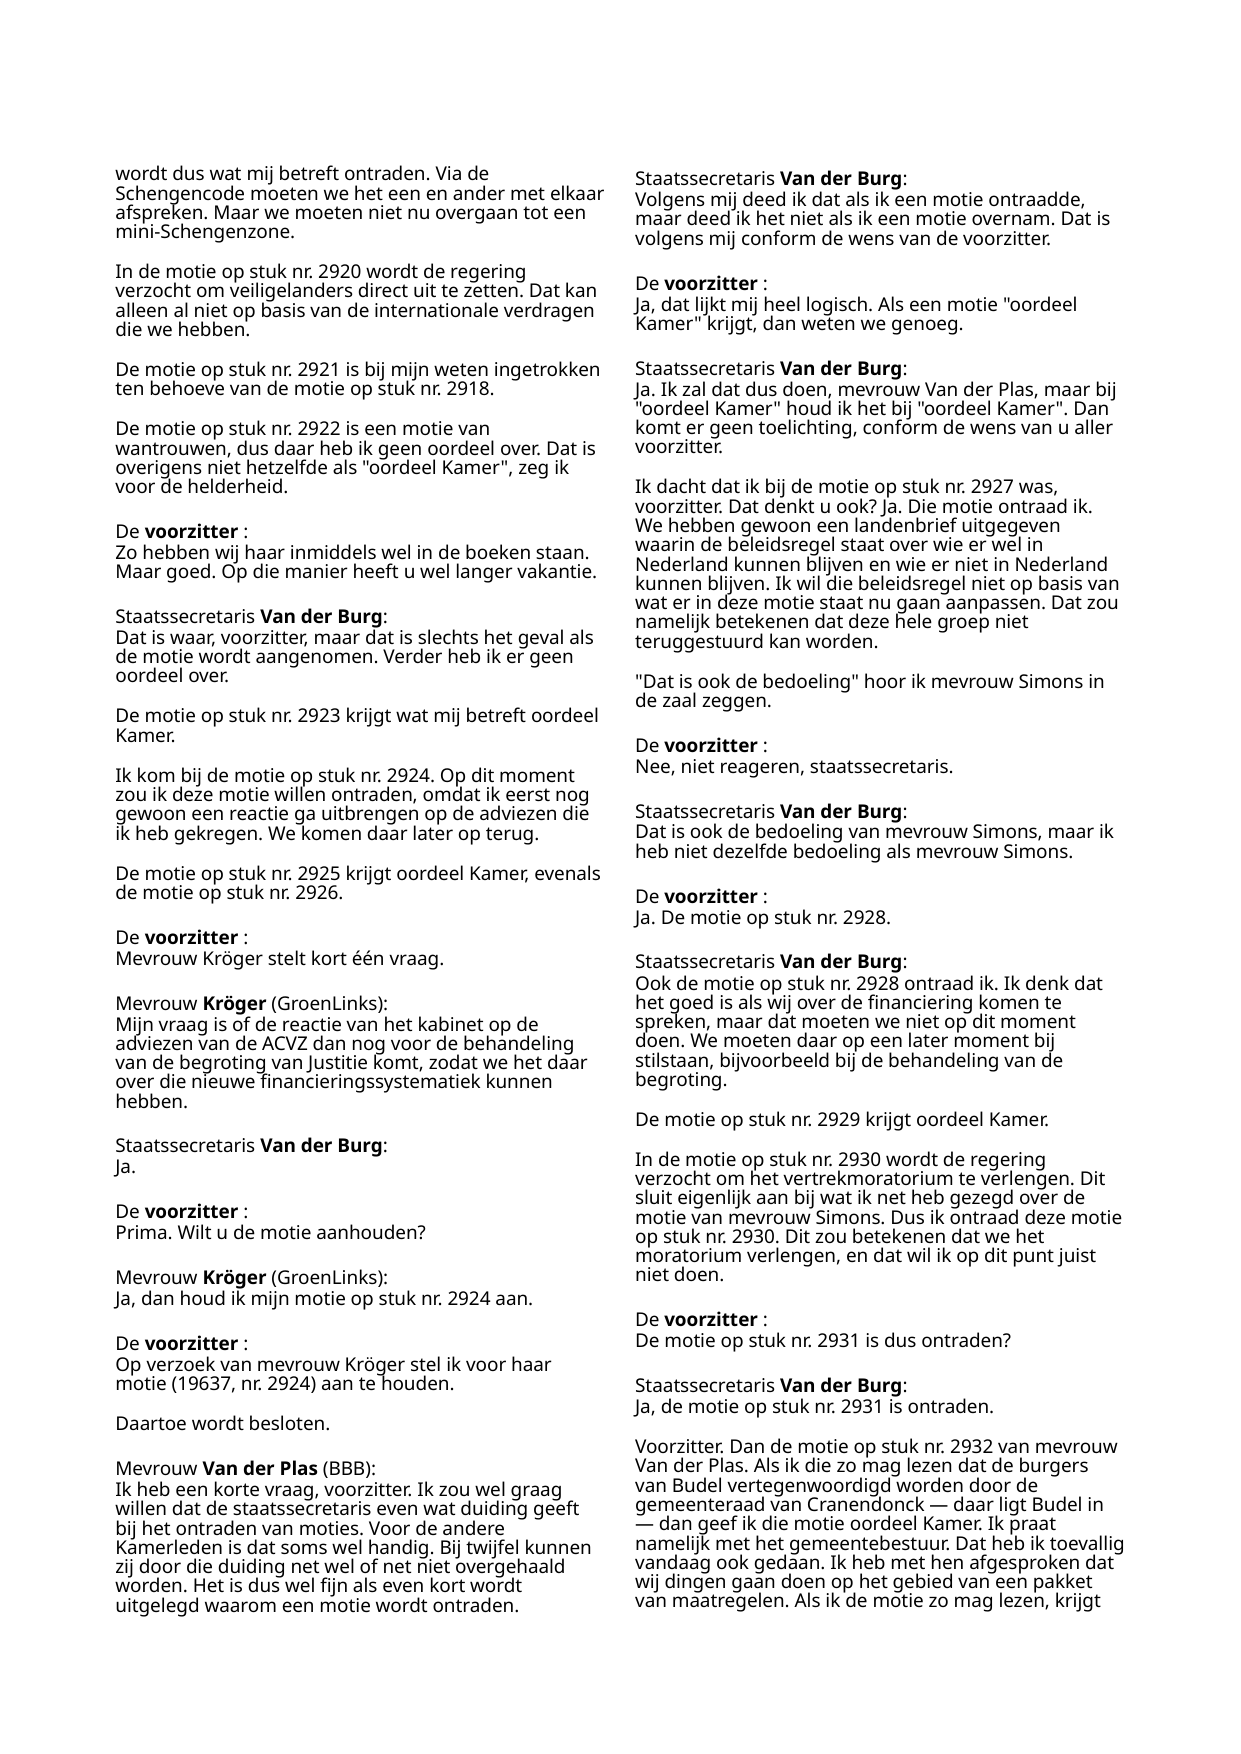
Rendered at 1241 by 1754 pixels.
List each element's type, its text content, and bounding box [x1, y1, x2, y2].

text De motie op stuk nr. 2921 is bij mijn weten ingetrokken ten behoeve van de motie op stuk nr. 2918. [115, 361, 605, 399]
text Prima. Wilt u de motie aanhouden? [115, 1224, 605, 1243]
text Ik kom bij de motie op stuk nr. 2924. Op dit moment zou ik deze motie willen ontraden, omdat ik eerst nog gewoon een reactie ga uitbrengen op de adviezen die ik heb gekregen. We komen daar later op terug. [115, 767, 605, 844]
text Op verzoek van mevrouw Kröger stel ik voor haar motie (19637, nr. 2924) aan te houden. [115, 1356, 605, 1394]
text Daartoe wordt besloten. [115, 1415, 605, 1434]
text De voorzitter : [115, 518, 605, 544]
text De motie op stuk nr. 2923 krijgt wat mij betreft oordeel Kamer. [115, 707, 605, 746]
text Zo hebben wij haar inmiddels wel in de boeken staan. Maar goed. Op die manier heeft u wel langer vakantie. [115, 544, 605, 582]
text De motie op stuk nr. 2929 krijgt oordeel Kamer. [635, 1111, 1125, 1130]
text Dat is ook de bedoeling van mevrouw Simons, maar ik heb niet dezelfde bedoeling als mevrouw Simons. [635, 823, 1125, 862]
text Staatssecretaris Van der Burg: [115, 1133, 605, 1158]
text Staatssecretaris Van der Burg: [635, 1372, 1125, 1398]
text De motie op stuk nr. 2931 is dus ontraden? [635, 1332, 1125, 1352]
text De voorzitter : [115, 1198, 605, 1224]
text Ik dacht dat ik bij de motie op stuk nr. 2927 was, voorzitter. Dat denkt u ook? Ja. Die motie ontraad ik. We hebben gewoon een landenbrief uitgegeven waarin de beleidsregel staat over wie er wel in Nederland kunnen blijven en wie er niet in Nederland kunnen blijven. Ik wil die beleidsregel niet op basis van wat er in deze motie staat nu gaan aanpassen. Dat zou namelijk betekenen dat deze hele groep niet teruggestuurd kan worden. [635, 478, 1125, 652]
text De motie op stuk nr. 2922 is een motie van wantrouwen, dus daar heb ik geen oordeel over. Dat is overigens niet hetzelfde als "oordeel Kamer", zeg ik voor de helderheid. [115, 420, 605, 497]
text Mevrouw Kröger (GroenLinks): [115, 990, 605, 1016]
text Mevrouw Kröger stelt kort één vraag. [115, 950, 605, 969]
text Staatssecretaris Van der Burg: [115, 603, 605, 629]
text De voorzitter : [635, 883, 1125, 909]
text De voorzitter : [115, 924, 605, 950]
text Ja, dan houd ik mijn motie op stuk nr. 2924 aan. [115, 1290, 605, 1309]
text In de motie op stuk nr. 2920 wordt de regering verzocht om veiligelanders direct uit te zetten. Dat kan alleen al niet op basis van de internationale verdragen die we hebben. [115, 263, 605, 340]
text Dat is waar, voorzitter, maar dat is slechts het geval als de motie wordt aangenomen. Verder heb ik er geen oordeel over. [115, 629, 605, 687]
text Ik heb een korte vraag, voorzitter. Ik zou wel graag willen dat de staatssecretaris even wat duiding geeft bij het ontraden van moties. Voor de andere Kamerleden is dat soms wel handig. Bij twijfel kunnen zij door die duiding net wel of net niet overgehaald worden. Het is dus wel fijn als even kort wordt uitgelegd waarom een motie wordt ontraden. [115, 1481, 605, 1616]
text Staatssecretaris Van der Burg: [635, 798, 1125, 823]
text Mevrouw Van der Plas (BBB): [115, 1455, 605, 1481]
text Ja. [115, 1158, 605, 1178]
text Ja, de motie op stuk nr. 2931 is ontraden. [635, 1398, 1125, 1417]
text Staatssecretaris Van der Burg: [635, 165, 1125, 191]
text In de motie op stuk nr. 2930 wordt de regering verzocht om het vertrekmoratorium te verlengen. Dit sluit eigenlijk aan bij wat ik net heb gezegd over de motie van mevrouw Simons. Dus ik ontraad deze motie op stuk nr. 2930. Dit zou betekenen dat we het moratorium verlengen, en dat wil ik op dit punt juist niet doen. [635, 1151, 1125, 1286]
text Nee, niet reageren, staatssecretaris. [635, 758, 1125, 777]
text Volgens mij deed ik dat als ik een motie ontraadde, maar deed ik het niet als ik een motie overnam. Dat is volgens mij conform de wens van de voorzitter. [635, 191, 1125, 249]
text wordt dus wat mij betreft ontraden. Via de Schengencode moeten we het een en ander met elkaar afspreken. Maar we moeten niet nu overgaan tot een mini-Schengenzone. [115, 165, 605, 242]
text "Dat is ook de bedoeling" hoor ik mevrouw Simons in de zaal zeggen. [635, 673, 1125, 711]
text Voorzitter. Dan de motie op stuk nr. 2932 van mevrouw Van der Plas. Als ik die zo mag lezen dat de burgers van Budel vertegenwoordigd worden door de gemeenteraad van Cranendonck — daar ligt Budel in — dan geef ik die motie oordeel Kamer. Ik praat namelijk met het gemeentebestuur. Dat heb ik toevallig vandaag ook gedaan. Ik heb met hen afgesproken dat wij dingen gaan doen op het gebied van een pakket van maatregelen. Als ik de motie zo mag lezen, krijgt [635, 1438, 1125, 1612]
text Staatssecretaris Van der Burg: [635, 949, 1125, 974]
text De voorzitter : [635, 270, 1125, 296]
text De voorzitter : [115, 1330, 605, 1356]
text Staatssecretaris Van der Burg: [635, 355, 1125, 381]
text Ja, dat lijkt mij heel logisch. Als een motie "oordeel Kamer" krijgt, dan weten we genoeg. [635, 296, 1125, 334]
text Ja. De motie op stuk nr. 2928. [635, 909, 1125, 928]
text Mijn vraag is of de reactie van het kabinet op de adviezen van de ACVZ dan nog voor de behandeling van de begroting van Justitie komt, zodat we het daar over die nieuwe financieringssystematiek kunnen hebben. [115, 1016, 605, 1112]
text De voorzitter : [635, 1307, 1125, 1332]
text De motie op stuk nr. 2925 krijgt oordeel Kamer, evenals de motie op stuk nr. 2926. [115, 864, 605, 903]
text De voorzitter : [635, 732, 1125, 758]
text Mevrouw Kröger (GroenLinks): [115, 1264, 605, 1290]
text Ja. Ik zal dat dus doen, mevrouw Van der Plas, maar bij "oordeel Kamer" houd ik het bij "oordeel Kamer". Dan komt er geen toelichting, conform de wens van u aller voorzitter. [635, 381, 1125, 458]
text Ook de motie op stuk nr. 2928 ontraad ik. Ik denk dat het goed is als wij over de financiering komen te spreken, maar dat moeten we niet op dit moment doen. We moeten daar op een later moment bij stilstaan, bijvoorbeeld bij de behandeling van de begroting. [635, 974, 1125, 1090]
